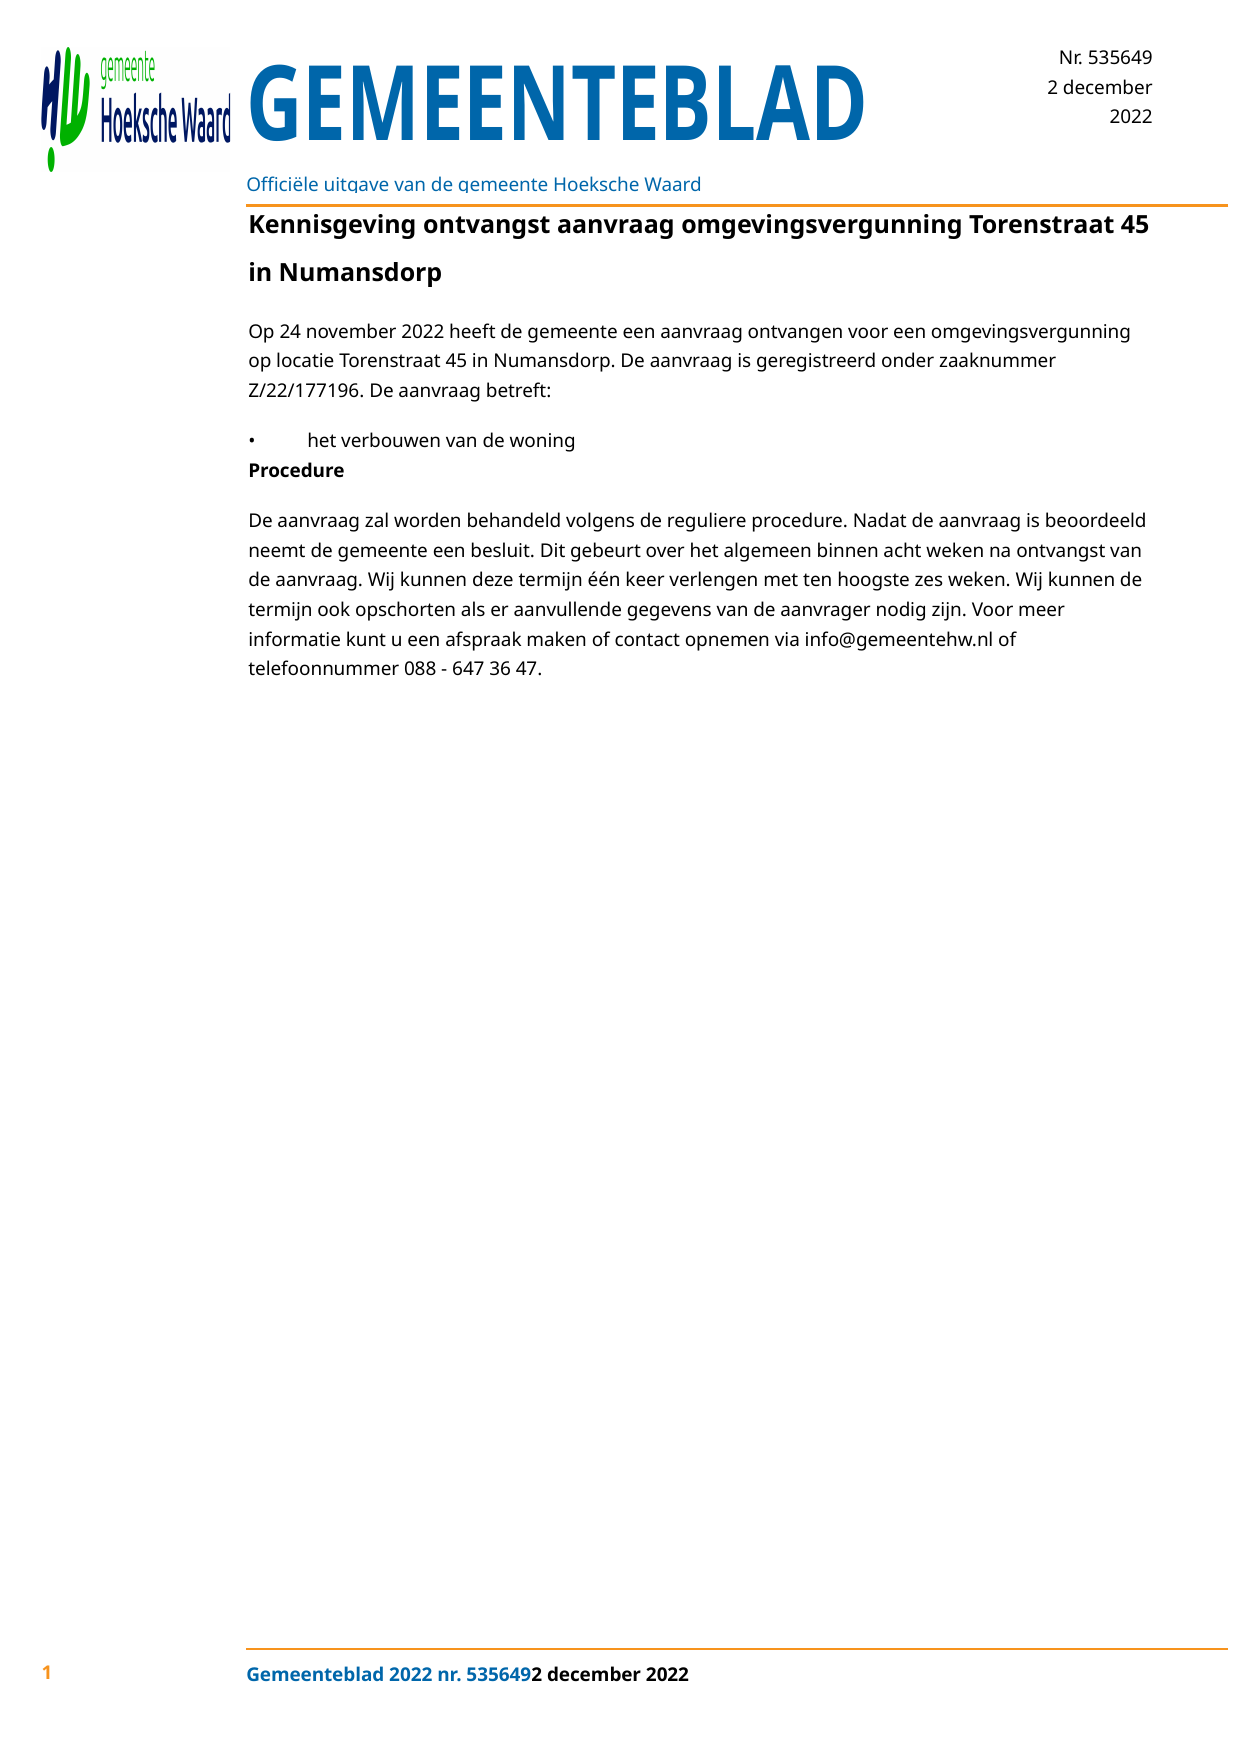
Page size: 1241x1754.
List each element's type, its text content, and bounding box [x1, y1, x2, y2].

text Procedure [248, 457, 1152, 483]
text Kennisgeving ontvangst aanvraag omgevingsvergunning Torenstraat 45 in Numansdorp [248, 207, 1152, 288]
text De aanvraag zal worden behandeld volgens de reguliere procedure. Nadat de aanvraag is beoordeeld neemt de gemeente een besluit. Dit gebeurt over het algemeen binnen acht weken na ontvangst van de aanvraag. Wij kunnen deze termijn één keer verlengen met ten hoogste zes weken. Wij kunnen de termijn ook opschorten als er aanvullende gegevens van de aanvrager nodig zijn. Voor meer informatie kunt u een afspraak maken of contact opnemen via info@gemeentehw.nl of telefoonnummer 088 - 647 36 47. [248, 507, 1152, 681]
text Op 24 november 2022 heeft de gemeente een aanvraag ontvangen voor een omgevingsvergunning op locatie Torenstraat 45 in Numansdorp. De aanvraag is geregistreerd onder zaaknummer Z/22/177196. De aanvraag betreft: [248, 318, 1152, 403]
picture [41, 47, 231, 172]
list het verbouwen van de woning [248, 427, 1152, 453]
